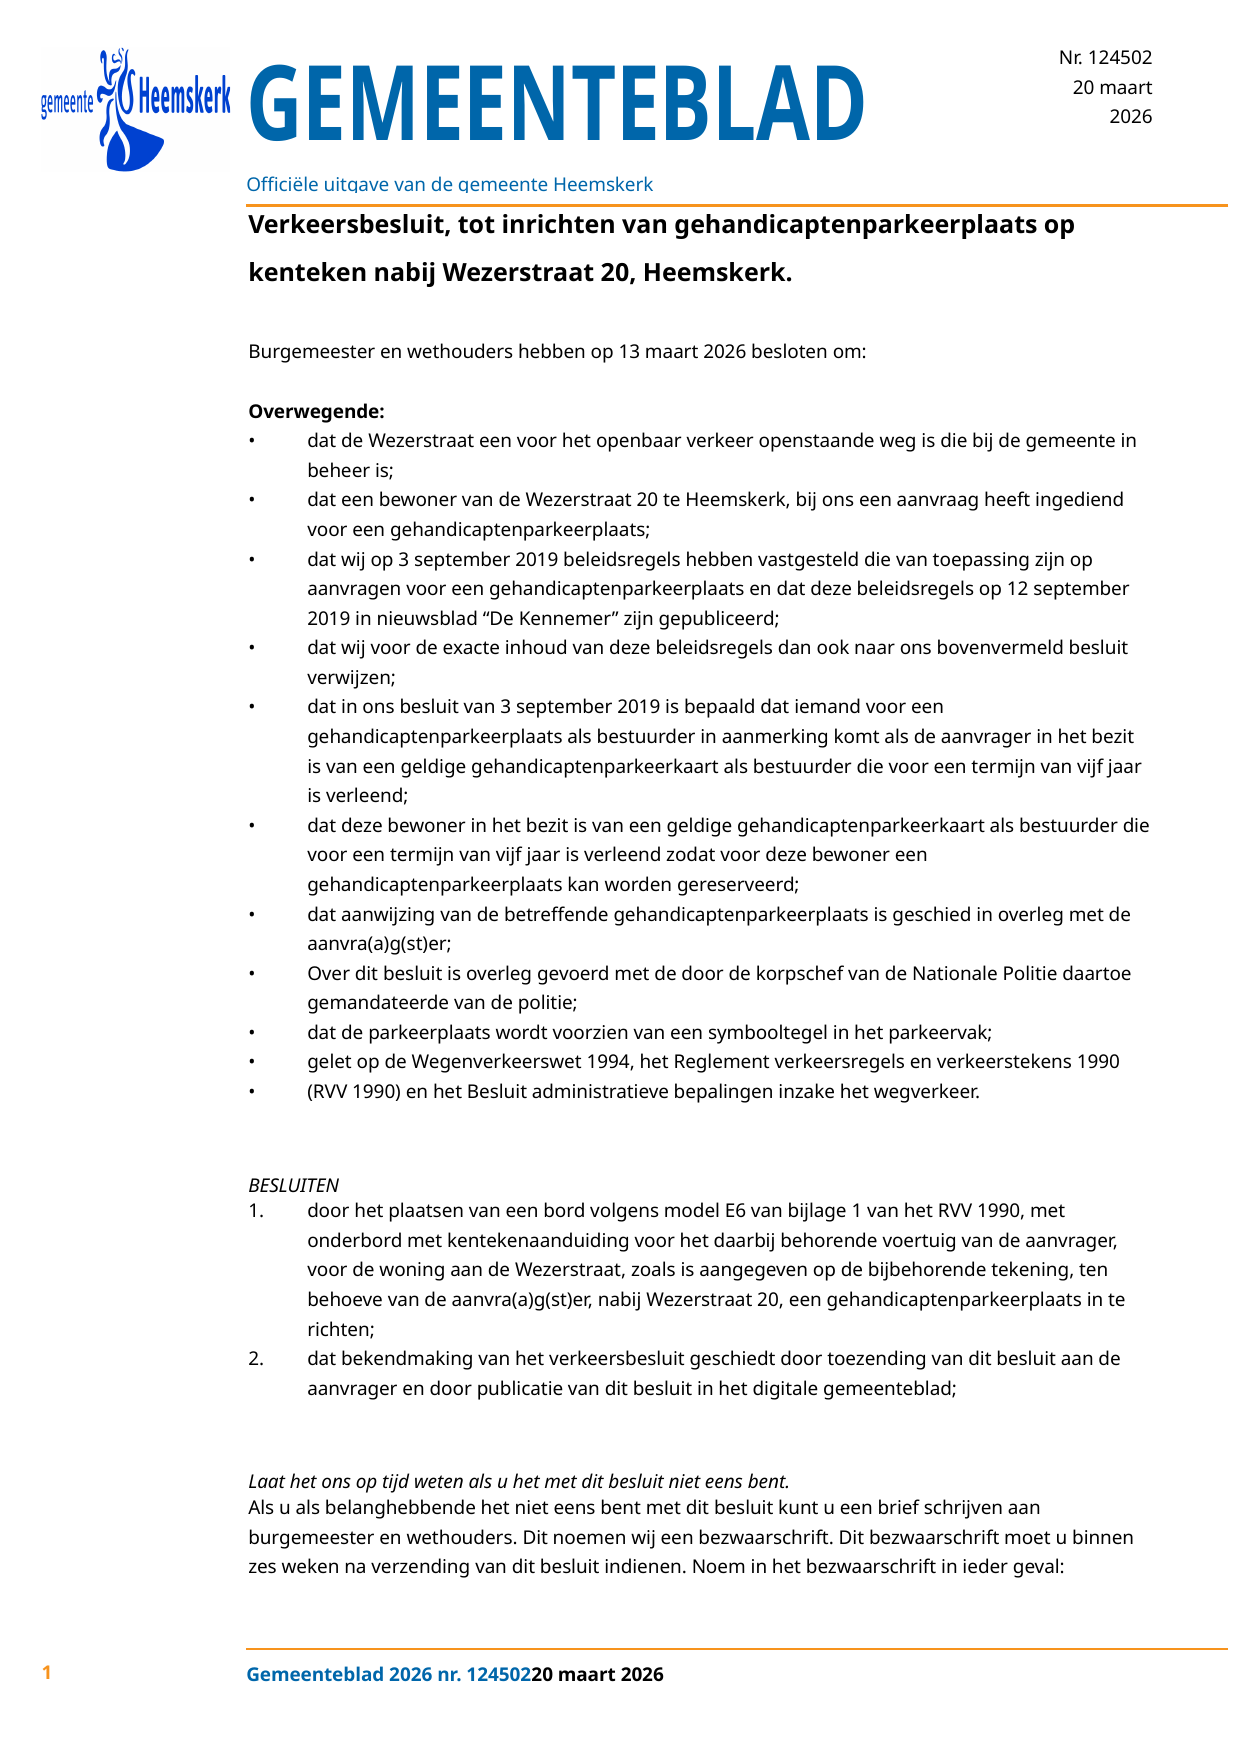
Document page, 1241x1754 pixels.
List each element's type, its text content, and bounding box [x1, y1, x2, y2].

text Overwegende: [248, 398, 1152, 423]
text BESLUITEN [248, 1172, 1152, 1197]
text Burgemeester en wethouders hebben op 13 maart 2026 besloten om: [248, 339, 1152, 364]
list dat wij op 3 september 2019 beleidsregels hebben vastgesteld die van toepassing zijn op aanvragen voor een gehandicaptenparkeerplaats en dat deze beleidsregels op 12 september 2019 in nieuwsblad “De Kennemer” zijn gepubliceerd; [248, 546, 1152, 631]
list gelet op de Wegenverkeerswet 1994, het Reglement verkeersregels en verkeerstekens 1990 [248, 1049, 1152, 1074]
picture [41, 47, 231, 172]
list Over dit besluit is overleg gevoerd met de door de korpschef van de Nationale Politie daartoe gemandateerde van de politie; [248, 960, 1152, 1015]
list dat wij voor de exacte inhoud van deze beleidsregels dan ook naar ons bovenvermeld besluit verwijzen; [248, 634, 1152, 690]
text Verkeersbesluit, tot inrichten van gehandicaptenparkeerplaats op kenteken nabij Wezerstraat 20, Heemskerk. [248, 207, 1152, 288]
list dat in ons besluit van 3 september 2019 is bepaald dat iemand voor een gehandicaptenparkeerplaats als bestuurder in aanmerking komt als de aanvrager in het bezit is van een geldige gehandicaptenparkeerkaart als bestuurder die voor een termijn van vijf jaar is verleend; [248, 694, 1152, 808]
list dat deze bewoner in het bezit is van een geldige gehandicaptenparkeerkaart als bestuurder die voor een termijn van vijf jaar is verleend zodat voor deze bewoner een gehandicaptenparkeerplaats kan worden gereserveerd; [248, 812, 1152, 897]
text Laat het ons op tijd weten als u het met dit besluit niet eens bent. [248, 1468, 1152, 1494]
list dat de parkeerplaats wordt voorzien van een symbooltegel in het parkeervak; [248, 1019, 1152, 1045]
list (RVV 1990) en het Besluit administratieve bepalingen inzake het wegverkeer. [248, 1078, 1152, 1104]
text Als u als belanghebbende het niet eens bent met dit besluit kunt u een brief schrijven aan burgemeester en wethouders. Dit noemen wij een bezwaarschrift. Dit bezwaarschrift moet u binnen zes weken na verzending van dit besluit indienen. Noem in het bezwaarschrift in ieder geval: [248, 1494, 1152, 1579]
list dat een bewoner van de Wezerstraat 20 te Heemskerk, bij ons een aanvraag heeft ingediend voor een gehandicaptenparkeerplaats; [248, 487, 1152, 542]
list dat de Wezerstraat een voor het openbaar verkeer openstaande weg is die bij de gemeente in beheer is; [248, 427, 1152, 483]
list dat aanwijzing van de betreffende gehandicaptenparkeerplaats is geschied in overleg met de aanvra(a)g(st)er; [248, 901, 1152, 956]
list door het plaatsen van een bord volgens model E6 van bijlage 1 van het RVV 1990, met onderbord met kentekenaanduiding voor het daarbij behorende voertuig van de aanvrager, voor de woning aan de Wezerstraat, zoals is aangegeven op de bijbehorende tekening, ten behoeve van de aanvra(a)g(st)er, nabij Wezerstraat 20, een gehandicaptenparkeerplaats in te richten; [248, 1197, 1152, 1342]
list dat bekendmaking van het verkeersbesluit geschiedt door toezending van dit besluit aan de aanvrager en door publicatie van dit besluit in het digitale gemeenteblad; [248, 1345, 1152, 1401]
